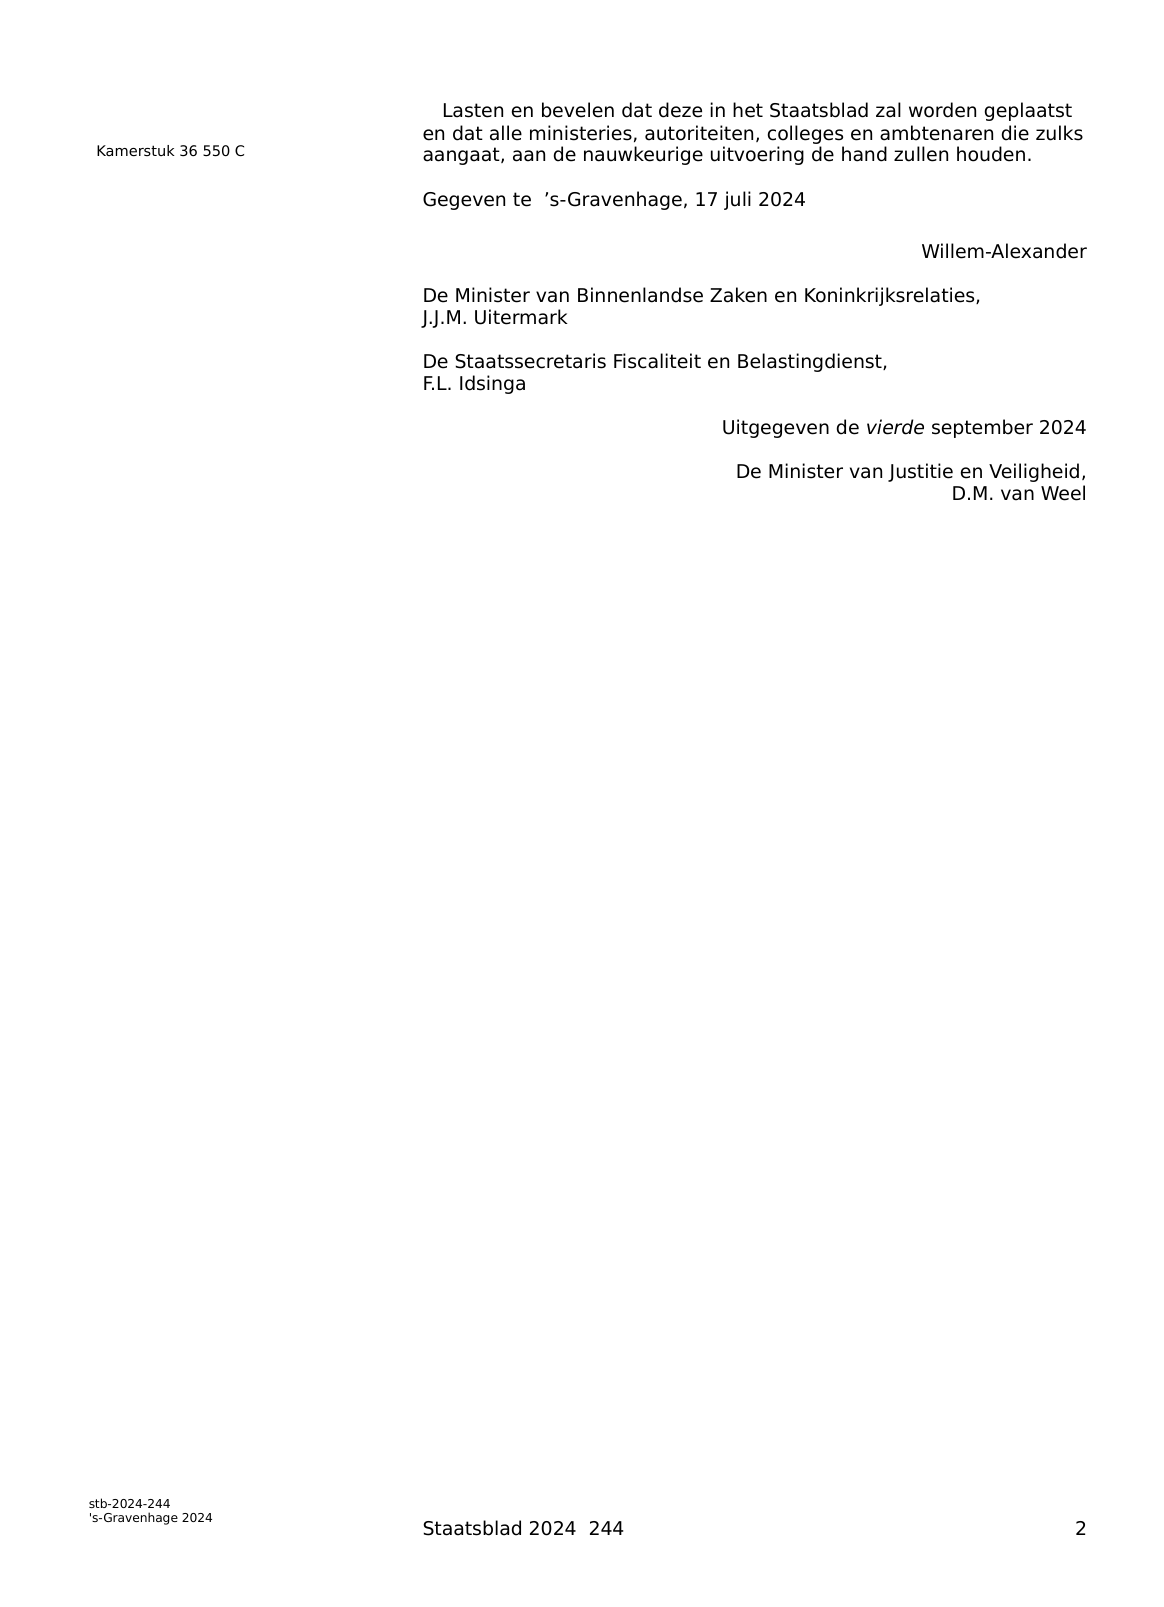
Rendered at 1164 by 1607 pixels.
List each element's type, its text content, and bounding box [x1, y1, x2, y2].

text De Minister van Binnenlandse Zaken en Koninkrijksrelaties, J.J.M. Uitermark [422, 285, 1087, 329]
text De Staatssecretaris Fiscaliteit en Belastingdienst, F.L. Idsinga [422, 351, 1087, 395]
text stb-2024-244 [88, 1497, 323, 1511]
text Gegeven te ’s-Gravenhage, 17 juli 2024 [422, 188, 1087, 211]
text Kamerstuk 36 550 C [77, 143, 396, 160]
text Uitgegeven de vierde september 2024 [422, 417, 1087, 439]
text 's-Gravenhage 2024 [88, 1511, 323, 1525]
text Lasten en bevelen dat deze in het Staatsblad zal worden geplaatst en dat alle ministeries, autoriteiten, colleges en ambtenaren die zulks aangaat, aan de nauwkeurige uitvoering de hand zullen houden. [422, 100, 1087, 166]
text Willem-Alexander [422, 241, 1087, 262]
text De Minister van Justitie en Veiligheid, D.M. van Weel [422, 461, 1087, 505]
